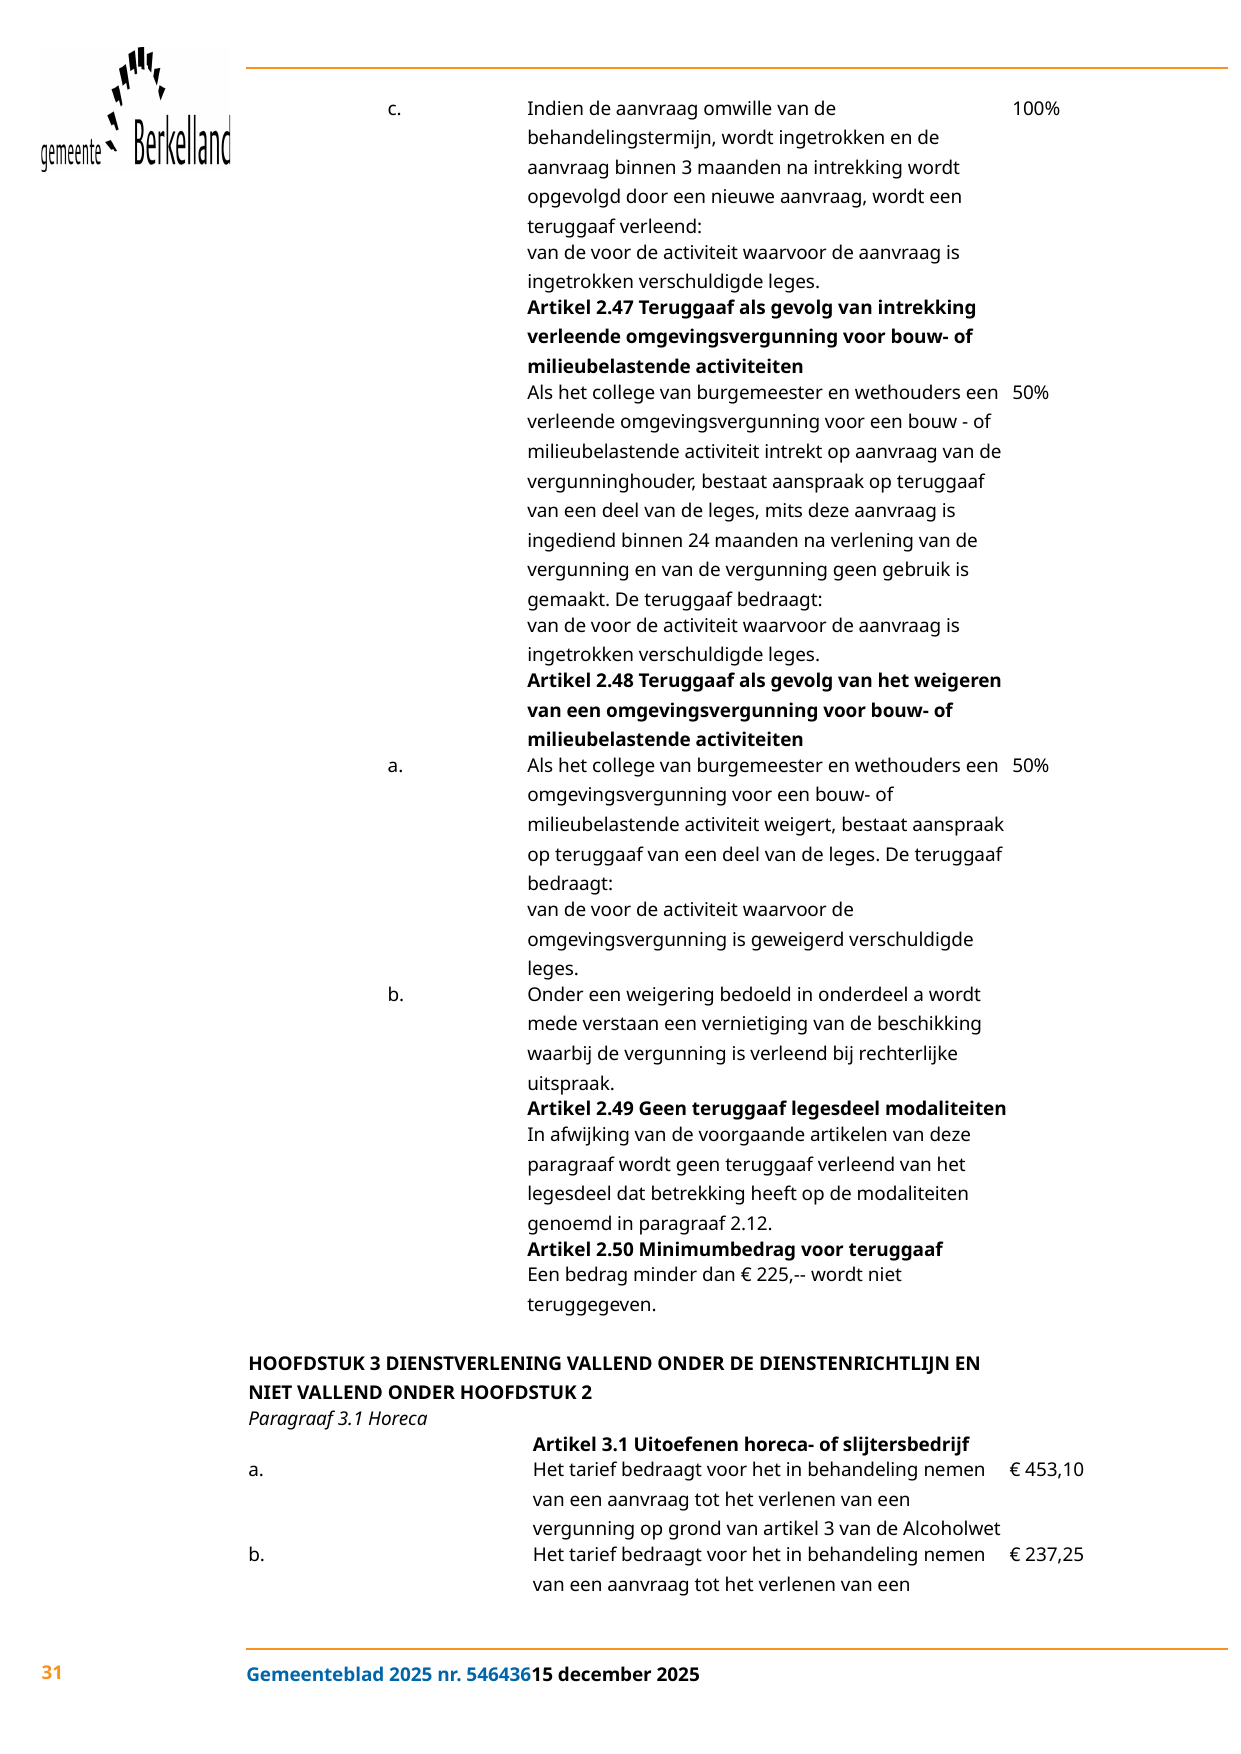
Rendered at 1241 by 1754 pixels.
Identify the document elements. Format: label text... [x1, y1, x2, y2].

table_cell In afwijking van de voorgaande artikelen van deze paragraaf wordt geen teruggaaf verleend van het legesdeel dat betrekking heeft op de modaliteiten genoemd in paragraaf 2.12. [527, 1121, 1012, 1236]
table_cell 50% [1012, 752, 1152, 896]
table_cell Artikel 2.50 Minimumbedrag voor teruggaaf [527, 1236, 1012, 1261]
table_cell [248, 239, 387, 294]
table_cell b. [388, 981, 527, 1096]
table_cell [1012, 1121, 1152, 1236]
table_cell Artikel 2.49 Geen teruggaaf legesdeel modaliteiten [527, 1096, 1012, 1121]
table_cell [248, 379, 387, 612]
table_cell Het tarief bedraagt voor het in behandeling nemen van een aanvraag tot het verlenen van een [533, 1541, 1009, 1597]
table_cell [388, 1236, 527, 1261]
table_cell [1012, 294, 1152, 379]
table_cell [248, 1096, 387, 1121]
table_cell Als het college van burgemeester en wethouders een omgevingsvergunning voor een bouw- of milieubelastende activiteit weigert, bestaat aanspraak op teruggaaf van een deel van de leges. De teruggaaf bedraagt: [527, 752, 1012, 896]
table_cell [390, 1431, 533, 1456]
table_cell [248, 667, 387, 752]
table_cell b. [248, 1541, 390, 1597]
table_cell [388, 612, 527, 667]
table_cell [248, 294, 387, 379]
table_cell Paragraaf 3.1 Horeca [248, 1405, 1009, 1431]
table_cell Indien de aanvraag omwille van de behandelingstermijn, wordt ingetrokken en de aanvraag binnen 3 maanden na intrekking wordt opgevolgd door een nieuwe aanvraag, wordt een teruggaaf verleend: [527, 95, 1012, 239]
table_cell [1012, 1236, 1152, 1261]
table_cell Een bedrag minder dan € 225,-- wordt niet teruggegeven. [527, 1261, 1012, 1317]
table_cell 100% [1012, 95, 1152, 239]
table_cell [1012, 981, 1152, 1096]
table_cell [388, 379, 527, 612]
table_cell € 237,25 [1009, 1541, 1152, 1597]
table_cell van de voor de activiteit waarvoor de aanvraag is ingetrokken verschuldigde leges. [527, 612, 1012, 667]
table_cell [388, 1121, 527, 1236]
table_cell [1012, 896, 1152, 981]
table_cell [388, 1261, 527, 1317]
table_cell a. [248, 1456, 390, 1541]
table_cell [388, 294, 527, 379]
table_cell [1009, 1431, 1152, 1456]
table_cell 50% [1012, 379, 1152, 612]
table_cell Artikel 2.48 Teruggaaf als gevolg van het weigeren van een omgevingsvergunning voor bouw- of milieubelastende activiteiten [527, 667, 1012, 752]
table_cell [248, 1236, 387, 1261]
table_cell van de voor de activiteit waarvoor de aanvraag is ingetrokken verschuldigde leges. [527, 239, 1012, 294]
table_cell [1012, 667, 1152, 752]
table_cell [248, 1261, 387, 1317]
table_header [1009, 1350, 1152, 1405]
table_cell € 453,10 [1009, 1456, 1152, 1541]
table_cell [388, 1096, 527, 1121]
picture [41, 47, 231, 172]
table_header HOOFDSTUK 3 DIENSTVERLENING VALLEND ONDER DE DIENSTENRICHTLIJN EN NIET VALLEND ONDER HOOFDSTUK 2 [248, 1350, 1009, 1405]
table_cell [1009, 1405, 1152, 1431]
table_cell [1012, 1261, 1152, 1317]
table_cell [248, 752, 387, 896]
table_cell [248, 896, 387, 981]
table_cell [248, 981, 387, 1096]
table_cell [390, 1456, 533, 1541]
table_cell c. [388, 95, 527, 239]
table_cell [388, 667, 527, 752]
table_cell a. [388, 752, 527, 896]
table_cell van de voor de activiteit waarvoor de omgevingsvergunning is geweigerd verschuldigde leges. [527, 896, 1012, 981]
table_cell [248, 1431, 390, 1456]
table_cell Het tarief bedraagt voor het in behandeling nemen van een aanvraag tot het verlenen van een vergunning op grond van artikel 3 van de Alcoholwet [533, 1456, 1009, 1541]
table_cell [388, 239, 527, 294]
table_cell Onder een weigering bedoeld in onderdeel a wordt mede verstaan een vernietiging van de beschikking waarbij de vergunning is verleend bij rechterlijke uitspraak. [527, 981, 1012, 1096]
table_cell [1012, 612, 1152, 667]
table_cell Artikel 2.47 Teruggaaf als gevolg van intrekking verleende omgevingsvergunning voor bouw- of milieubelastende activiteiten [527, 294, 1012, 379]
table_cell [248, 612, 387, 667]
table_cell [1012, 239, 1152, 294]
table_cell [390, 1541, 533, 1597]
table_cell Als het college van burgemeester en wethouders een verleende omgevingsvergunning voor een bouw - of milieubelastende activiteit intrekt op aanvraag van de vergunninghouder, bestaat aanspraak op teruggaaf van een deel van de leges, mits deze aanvraag is ingediend binnen 24 maanden na verlening van de vergunning en van de vergunning geen gebruik is gemaakt. De teruggaaf bedraagt: [527, 379, 1012, 612]
table_cell [248, 95, 387, 239]
table_cell [388, 896, 527, 981]
table_cell [1012, 1096, 1152, 1121]
table_cell [248, 1121, 387, 1236]
table_cell Artikel 3.1 Uitoefenen horeca- of slijtersbedrijf [533, 1431, 1009, 1456]
